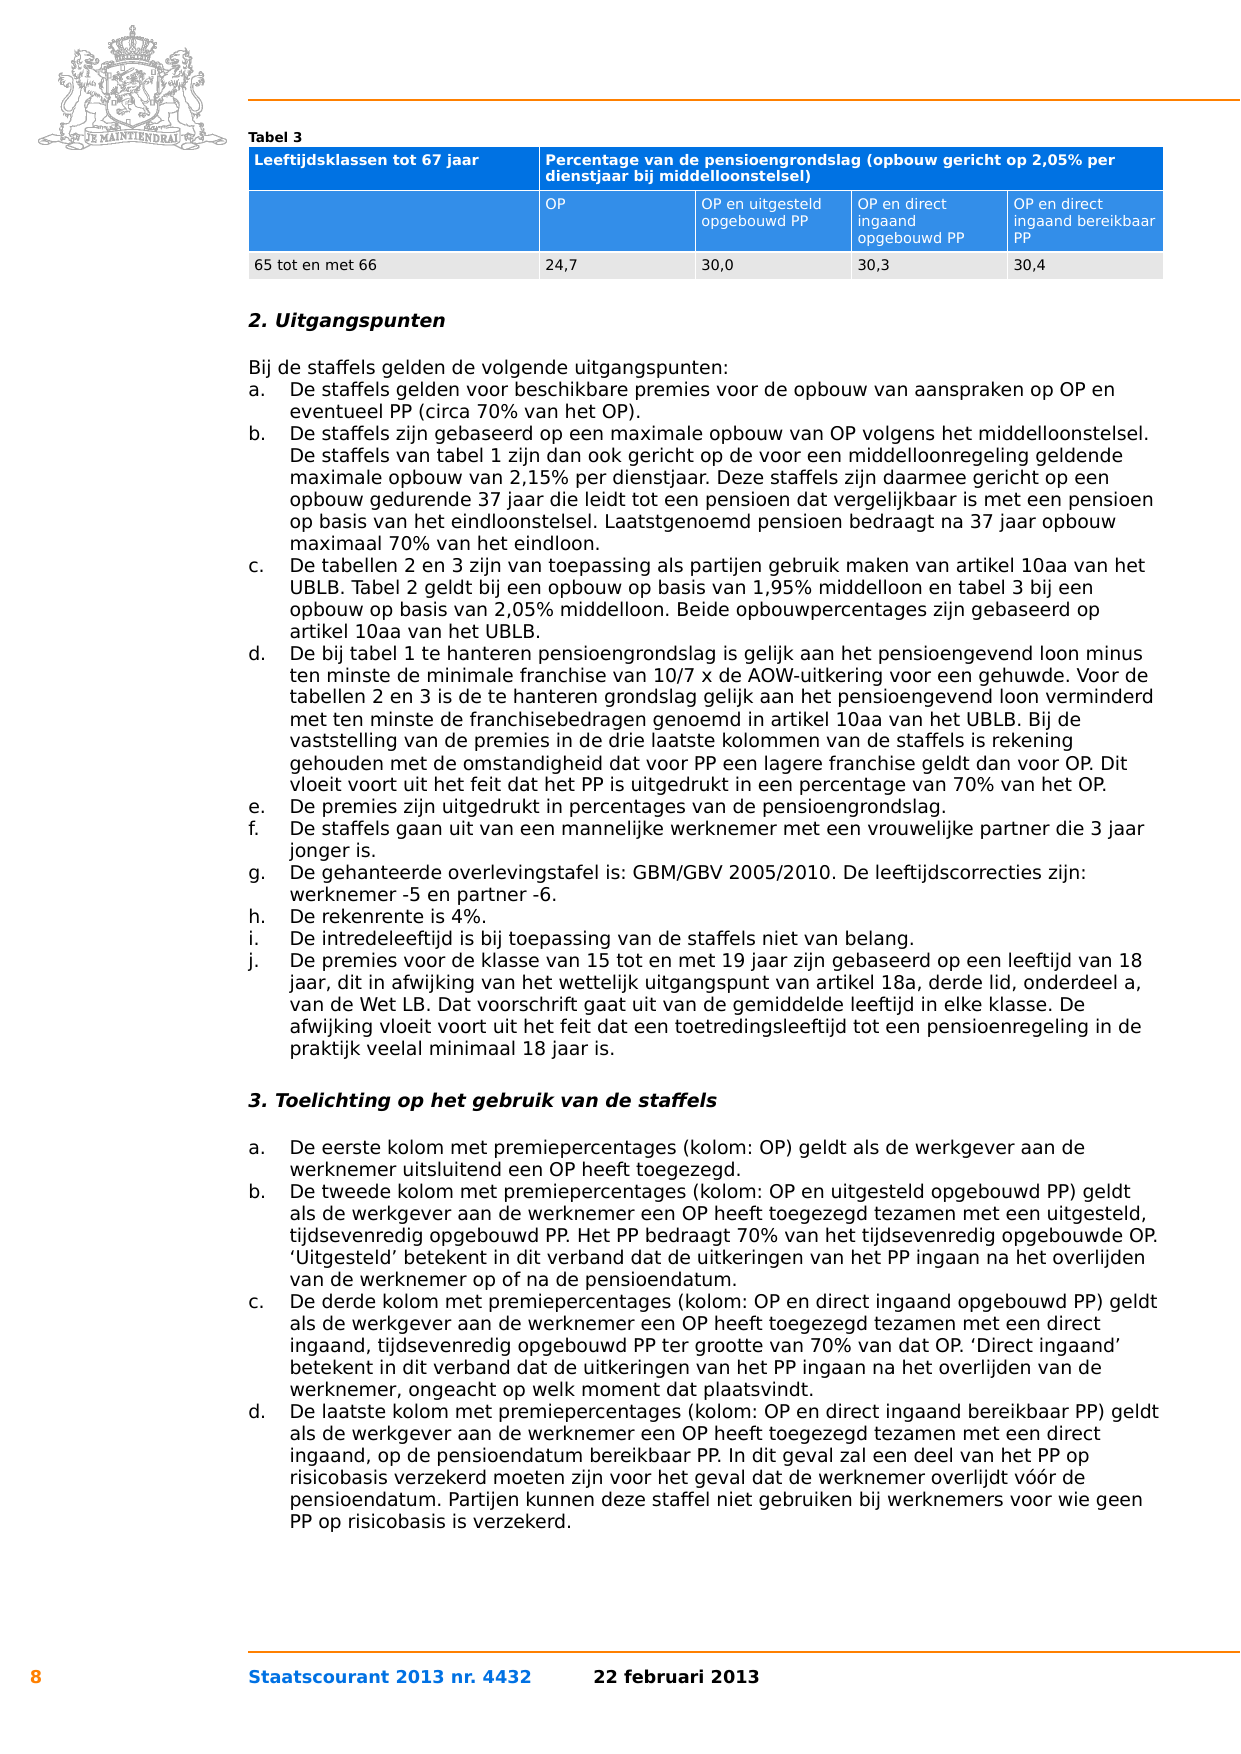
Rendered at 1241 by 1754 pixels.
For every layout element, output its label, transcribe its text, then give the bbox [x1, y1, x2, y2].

table_cell [249, 191, 539, 251]
text h. De rekenrente is 4%. [248, 906, 1163, 928]
text c. De tabellen 2 en 3 zijn van toepassing als partijen gebruik maken van artikel 10aa van het UBLB. Tabel 2 geldt bij een opbouw op basis van 1,95% middelloon en tabel 3 bij een opbouw op basis van 2,05% middelloon. Beide opbouwpercentages zijn gebaseerd op artikel 10aa van het UBLB. [248, 554, 1163, 642]
table_cell 30,4 [1008, 253, 1163, 279]
text f. De staffels gaan uit van een mannelijke werknemer met een vrouwelijke partner die 3 jaar jonger is. [248, 818, 1163, 862]
table_cell OP en uitgesteld opgebouwd PP [696, 191, 851, 251]
text d. De bij tabel 1 te hanteren pensioengrondslag is gelijk aan het pensioengevend loon minus ten minste de minimale franchise van 10/7 x de AOW-uitkering voor een gehuwde. Voor de tabellen 2 en 3 is de te hanteren grondslag gelijk aan het pensioengevend loon verminderd met ten minste de franchisebedragen genoemd in artikel 10aa van het UBLB. Bij de vaststelling van de premies in de drie laatste kolommen van de staffels is rekening gehouden met de omstandigheid dat voor PP een lagere franchise geldt dan voor OP. Dit vloeit voort uit het feit dat het PP is uitgedrukt in een percentage van 70% van het OP. [248, 642, 1163, 796]
table_cell OP [540, 191, 695, 251]
subtitle 2. Uitgangspunten [248, 310, 1163, 332]
table_cell 65 tot en met 66 [249, 253, 539, 279]
picture [38, 25, 227, 150]
text a. De staffels gelden voor beschikbare premies voor de opbouw van aanspraken op OP en eventueel PP (circa 70% van het OP). [248, 379, 1163, 423]
table_cell 30,3 [852, 253, 1007, 279]
text d. De laatste kolom met premiepercentages (kolom: OP en direct ingaand bereikbaar PP) geldt als de werkgever aan de werknemer een OP heeft toegezegd tezamen met een direct ingaand, op de pensioendatum bereikbaar PP. In dit geval zal een deel van het PP op risicobasis verzekerd moeten zijn voor het geval dat de werknemer overlijdt vóór de pensioendatum. Partijen kunnen deze staffel niet gebruiken bij werknemers voor wie geen PP op risicobasis is verzekerd. [248, 1401, 1163, 1533]
text b. De tweede kolom met premiepercentages (kolom: OP en uitgesteld opgebouwd PP) geldt als de werkgever aan de werknemer een OP heeft toegezegd tezamen met een uitgesteld, tijdsevenredig opgebouwd PP. Het PP bedraagt 70% van het tijdsevenredig opgebouwde OP. ‘Uitgesteld’ betekent in dit verband dat de uitkeringen van het PP ingaan na het overlijden van de werknemer op of na de pensioendatum. [248, 1181, 1163, 1291]
table_cell Leeftijdsklassen tot 67 jaar [249, 147, 539, 190]
text j. De premies voor de klasse van 15 tot en met 19 jaar zijn gebaseerd op een leeftijd van 18 jaar, dit in afwijking van het wettelijk uitgangspunt van artikel 18a, derde lid, onderdeel a, van de Wet LB. Dat voorschrift gaat uit van de gemiddelde leeftijd in elke klasse. De afwijking vloeit voort uit het feit dat een toetredingsleeftijd tot een pensioenregeling in de praktijk veelal minimaal 18 jaar is. [248, 950, 1163, 1060]
table_cell OP en direct ingaand bereikbaar PP [1008, 191, 1163, 251]
table_cell 24,7 [540, 253, 695, 279]
text e. De premies zijn uitgedrukt in percentages van de pensioengrondslag. [248, 796, 1163, 818]
text g. De gehanteerde overlevingstafel is: GBM/GBV 2005/2010. De leeftijdscorrecties zijn: werknemer -5 en partner -6. [248, 862, 1163, 906]
text c. De derde kolom met premiepercentages (kolom: OP en direct ingaand opgebouwd PP) geldt als de werkgever aan de werknemer een OP heeft toegezegd tezamen met een direct ingaand, tijdsevenredig opgebouwd PP ter grootte van 70% van dat OP. ‘Direct ingaand’ betekent in dit verband dat de uitkeringen van het PP ingaan na het overlijden van de werknemer, ongeacht op welk moment dat plaatsvindt. [248, 1291, 1163, 1401]
table_cell 30,0 [696, 253, 851, 279]
table_cell Percentage van de pensioengrondslag (opbouw gericht op 2,05% per dienstjaar bij middelloonstelsel) [540, 147, 1163, 190]
table_header Tabel 3 [248, 130, 1163, 146]
table_cell OP en direct ingaand opgebouwd PP [852, 191, 1007, 251]
text b. De staffels zijn gebaseerd op een maximale opbouw van OP volgens het middelloonstelsel. De staffels van tabel 1 zijn dan ook gericht op de voor een middelloonregeling geldende maximale opbouw van 2,15% per dienstjaar. Deze staffels zijn daarmee gericht op een opbouw gedurende 37 jaar die leidt tot een pensioen dat vergelijkbaar is met een pensioen op basis van het eindloonstelsel. Laatstgenoemd pensioen bedraagt na 37 jaar opbouw maximaal 70% van het eindloon. [248, 423, 1163, 554]
text a. De eerste kolom met premiepercentages (kolom: OP) geldt als de werkgever aan de werknemer uitsluitend een OP heeft toegezegd. [248, 1137, 1163, 1181]
subtitle 3. Toelichting op het gebruik van de staffels [248, 1090, 1163, 1112]
text i. De intredeleeftijd is bij toepassing van de staffels niet van belang. [248, 928, 1163, 950]
text Bij de staffels gelden de volgende uitgangspunten: [248, 357, 1163, 379]
